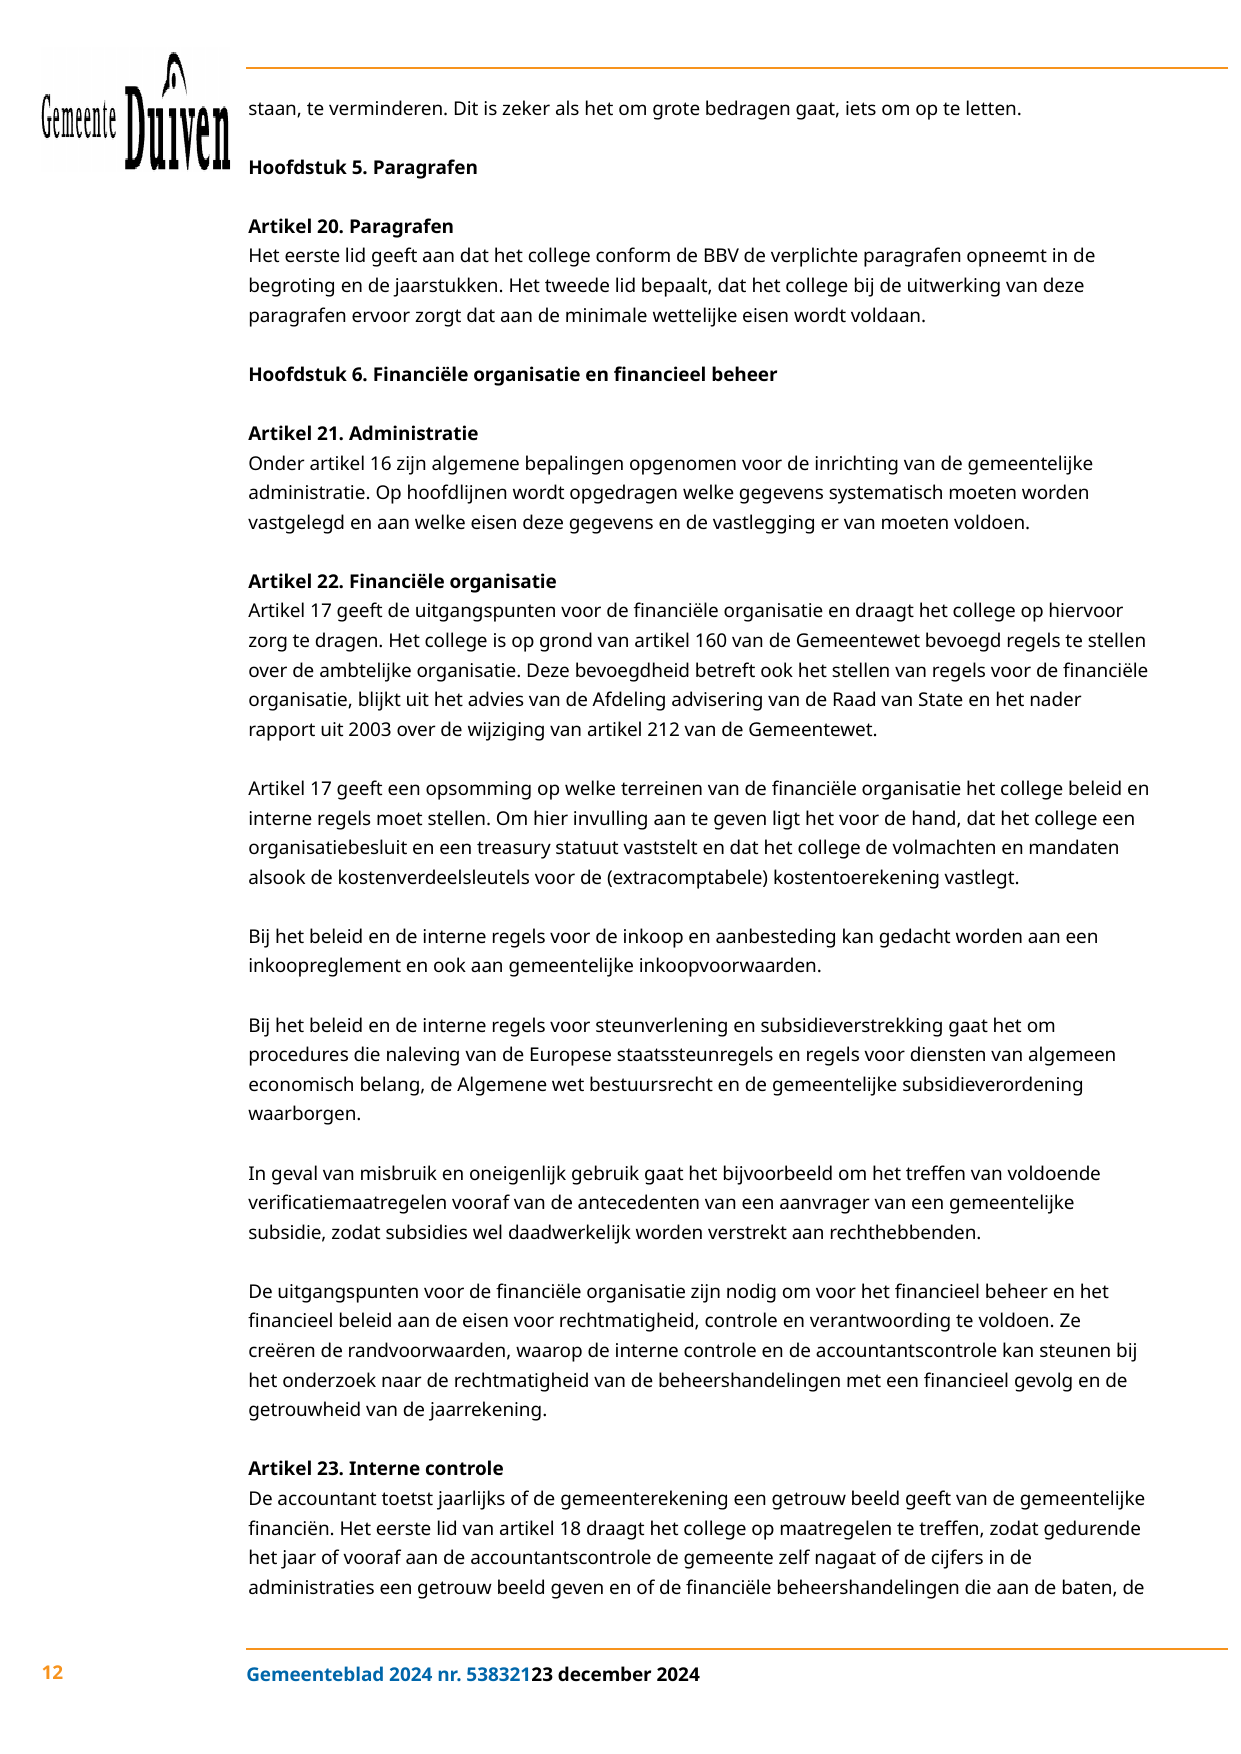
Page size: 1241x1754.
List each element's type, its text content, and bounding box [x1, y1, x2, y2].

text Artikel 17 geeft de uitgangspunten voor de financiële organisatie en draagt het college op hiervoor zorg te dragen. Het college is op grond van artikel 160 van de Gemeentewet bevoegd regels te stellen over de ambtelijke organisatie. Deze bevoegdheid betreft ook het stellen van regels voor de financiële organisatie, blijkt uit het advies van de Afdeling advisering van de Raad van State en het nader rapport uit 2003 over de wijziging van artikel 212 van de Gemeentewet. [248, 598, 1152, 742]
text Artikel 21. Administratie [248, 420, 1152, 446]
text In geval van misbruik en oneigenlijk gebruik gaat het bijvoorbeeld om het treffen van voldoende verificatiemaatregelen vooraf van de antecedenten van een aanvrager van een gemeentelijke subsidie, zodat subsidies wel daadwerkelijk worden verstrekt aan rechthebbenden. [248, 1160, 1152, 1245]
text Bij het beleid en de interne regels voor steunverlening en subsidieverstrekking gaat het om procedures die naleving van de Europese staatssteunregels en regels voor diensten van algemeen economisch belang, de Algemene wet bestuursrecht en de gemeentelijke subsidieverordening waarborgen. [248, 1012, 1152, 1126]
text Artikel 20. Paragrafen [248, 213, 1152, 239]
text Hoofdstuk 5. Paragrafen [248, 154, 1152, 180]
picture [41, 47, 231, 172]
text Onder artikel 16 zijn algemene bepalingen opgenomen voor de inrichting van de gemeentelijke administratie. Op hoofdlijnen wordt opgedragen welke gegevens systematisch moeten worden vastgelegd en aan welke eisen deze gegevens en de vastlegging er van moeten voldoen. [248, 450, 1152, 535]
text Het eerste lid geeft aan dat het college conform de BBV de verplichte paragrafen opneemt in de begroting en de jaarstukken. Het tweede lid bepaalt, dat het college bij de uitwerking van deze paragrafen ervoor zorgt dat aan de minimale wettelijke eisen wordt voldaan. [248, 243, 1152, 328]
text De accountant toetst jaarlijks of de gemeenterekening een getrouw beeld geeft van de gemeentelijke financiën. Het eerste lid van artikel 18 draagt het college op maatregelen te treffen, zodat gedurende het jaar of vooraf aan de accountantscontrole de gemeente zelf nagaat of de cijfers in de administraties een getrouw beeld geven en of de financiële beheershandelingen die aan de baten, de [248, 1485, 1152, 1600]
text De uitgangspunten voor de financiële organisatie zijn nodig om voor het financieel beheer en het financieel beleid aan de eisen voor rechtmatigheid, controle en verantwoording te voldoen. Ze creëren de randvoorwaarden, waarop de interne controle en de accountantscontrole kan steunen bij het onderzoek naar de rechtmatigheid van de beheershandelingen met een financieel gevolg en de getrouwheid van de jaarrekening. [248, 1278, 1152, 1422]
text Hoofdstuk 6. Financiële organisatie en financieel beheer [248, 361, 1152, 387]
text Artikel 17 geeft een opsomming op welke terreinen van de financiële organisatie het college beleid en interne regels moet stellen. Om hier invulling aan te geven ligt het voor de hand, dat het college een organisatiebesluit en een treasury statuut vaststelt en dat het college de volmachten en mandaten alsook de kostenverdeelsleutels voor de (extracomptabele) kostentoerekening vastlegt. [248, 775, 1152, 890]
text Bij het beleid en de interne regels voor de inkoop en aanbesteding kan gedacht worden aan een inkoopreglement en ook aan gemeentelijke inkoopvoorwaarden. [248, 923, 1152, 978]
text staan, te verminderen. Dit is zeker als het om grote bedragen gaat, iets om op te letten. [248, 95, 1152, 121]
text Artikel 23. Interne controle [248, 1456, 1152, 1481]
text Artikel 22. Financiële organisatie [248, 568, 1152, 594]
